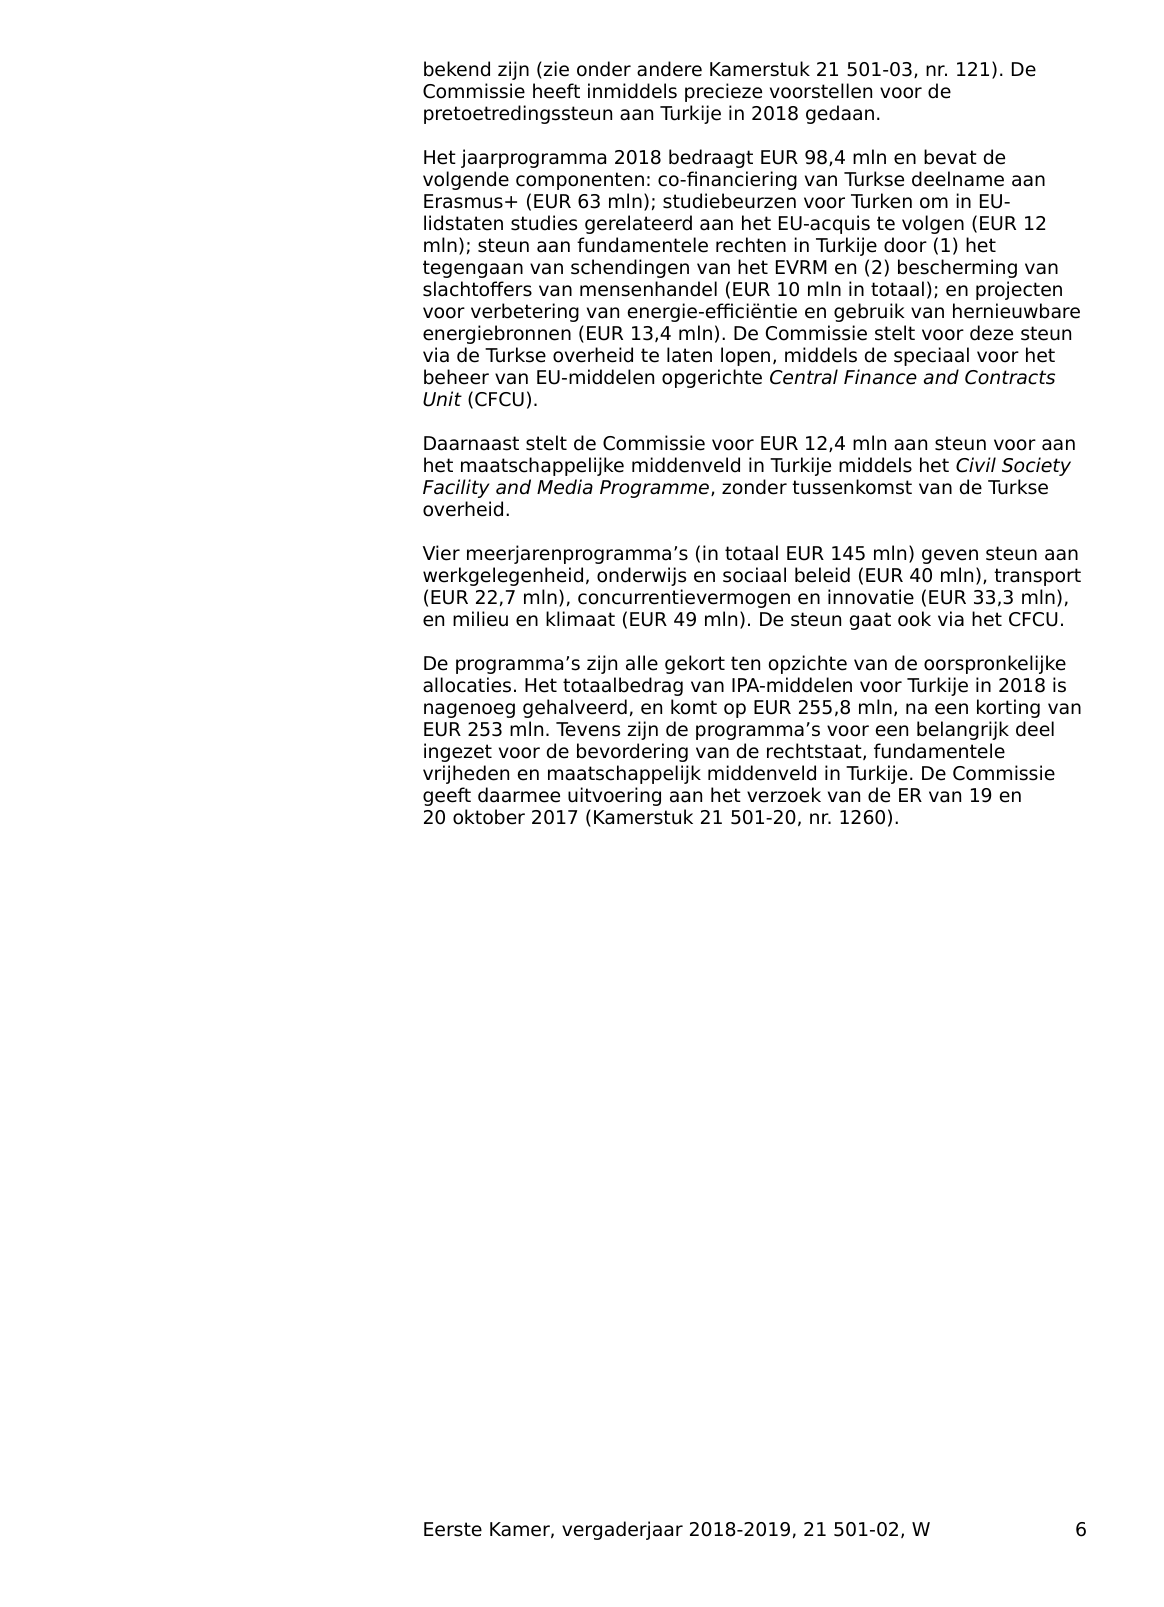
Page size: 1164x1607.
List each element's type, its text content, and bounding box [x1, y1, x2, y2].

text Het jaarprogramma 2018 bedraagt EUR 98,4 mln en bevat de volgende componenten: co-financiering van Turkse deelname aan Erasmus+ (EUR 63 mln); studiebeurzen voor Turken om in EU-lidstaten studies gerelateerd aan het EU-acquis te volgen (EUR 12 mln); steun aan fundamentele rechten in Turkije door (1) het tegengaan van schendingen van het EVRM en (2) bescherming van slachtoffers van mensenhandel (EUR 10 mln in totaal); en projecten voor verbetering van energie-efficiëntie en gebruik van hernieuwbare energiebronnen (EUR 13,4 mln). De Commissie stelt voor deze steun via de Turkse overheid te laten lopen, middels de speciaal voor het beheer van EU-middelen opgerichte Central Finance and Contracts Unit (CFCU). [422, 147, 1087, 411]
text Daarnaast stelt de Commissie voor EUR 12,4 mln aan steun voor aan het maatschappelijke middenveld in Turkije middels het Civil Society Facility and Media Programme, zonder tussenkomst van de Turkse overheid. [422, 433, 1087, 521]
text Vier meerjarenprogramma’s (in totaal EUR 145 mln) geven steun aan werkgelegenheid, onderwijs en sociaal beleid (EUR 40 mln), transport (EUR 22,7 mln), concurrentievermogen en innovatie (EUR 33,3 mln), en milieu en klimaat (EUR 49 mln). De steun gaat ook via het CFCU. [422, 543, 1087, 631]
text bekend zijn (zie onder andere Kamerstuk 21 501-03, nr. 121). De Commissie heeft inmiddels precieze voorstellen voor de pretoetredingssteun aan Turkije in 2018 gedaan. [422, 59, 1087, 125]
text De programma’s zijn alle gekort ten opzichte van de oorspronkelijke allocaties. Het totaalbedrag van IPA-middelen voor Turkije in 2018 is nagenoeg gehalveerd, en komt op EUR 255,8 mln, na een korting van EUR 253 mln. Tevens zijn de programma’s voor een belangrijk deel ingezet voor de bevordering van de rechtstaat, fundamentele vrijheden en maatschappelijk middenveld in Turkije. De Commissie geeft daarmee uitvoering aan het verzoek van de ER van 19 en 20 oktober 2017 (Kamerstuk 21 501-20, nr. 1260). [422, 653, 1087, 829]
